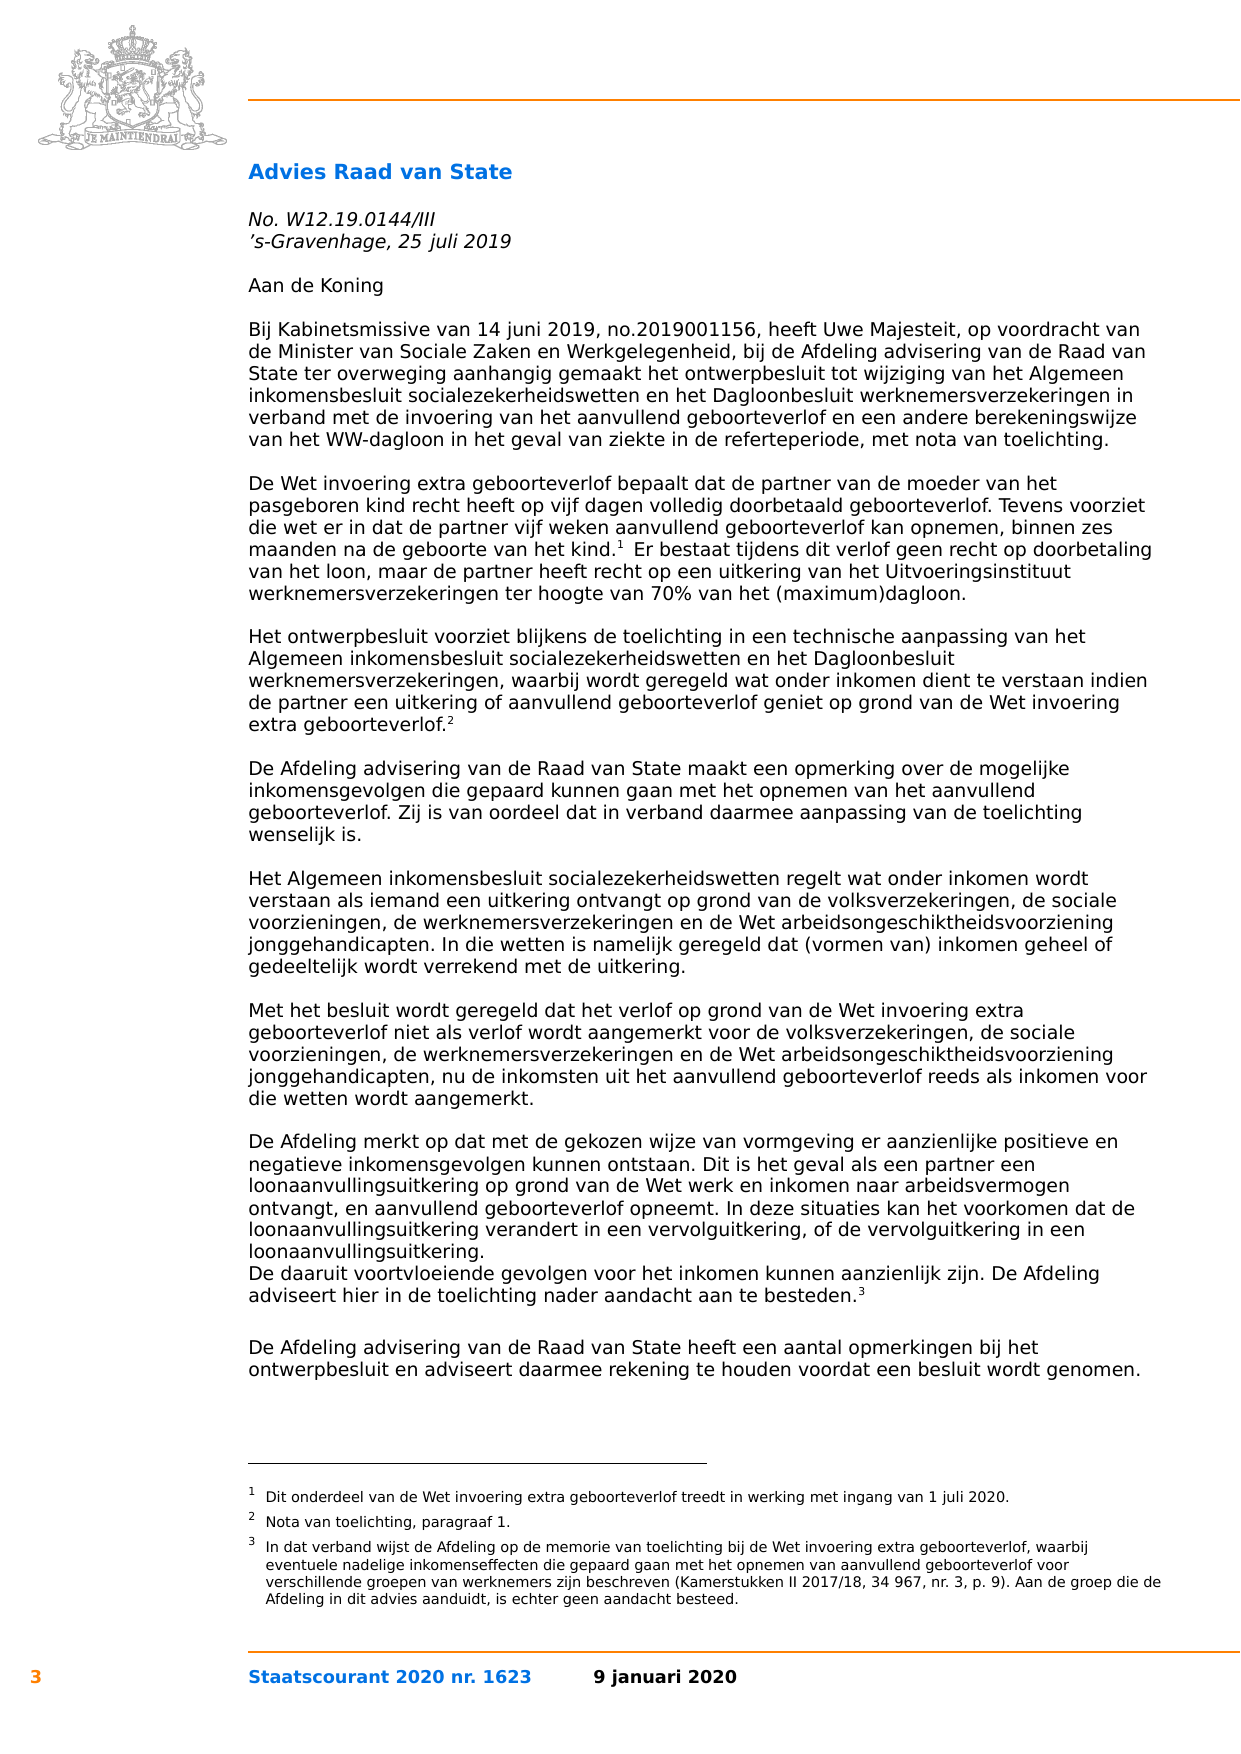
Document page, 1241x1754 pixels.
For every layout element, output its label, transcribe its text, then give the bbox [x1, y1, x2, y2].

text Aan de Koning [248, 275, 1163, 297]
text Met het besluit wordt geregeld dat het verlof op grond van de Wet invoering extra geboorteverlof niet als verlof wordt aangemerkt voor de volksverzekeringen, de sociale voorzieningen, de werknemersverzekeringen en de Wet arbeidsongeschiktheidsvoorziening jonggehandicapten, nu de inkomsten uit het aanvullend geboorteverlof reeds als inkomen voor die wetten wordt aangemerkt. [248, 1000, 1163, 1109]
picture [38, 25, 227, 150]
text Het Algemeen inkomensbesluit socialezekerheidswetten regelt wat onder inkomen wordt verstaan als iemand een uitkering ontvangt op grond van de volksverzekeringen, de sociale voorzieningen, de werknemersverzekeringen en de Wet arbeidsongeschiktheidsvoorziening jonggehandicapten. In die wetten is namelijk geregeld dat (vormen van) inkomen geheel of gedeeltelijk wordt verrekend met de uitkering. [248, 868, 1163, 978]
text De Afdeling merkt op dat met de gekozen wijze van vormgeving er aanzienlijke positieve en negatieve inkomensgevolgen kunnen ontstaan. Dit is het geval als een partner een loonaanvullingsuitkering op grond van de Wet werk en inkomen naar arbeidsvermogen ontvangt, en aanvullend geboorteverlof opneemt. In deze situaties kan het voorkomen dat de loonaanvullingsuitkering verandert in een vervolguitkering, of de vervolguitkering in een loonaanvullingsuitkering. [248, 1131, 1163, 1263]
text De Afdeling advisering van de Raad van State maakt een opmerking over de mogelijke inkomensgevolgen die gepaard kunnen gaan met het opnemen van het aanvullend geboorteverlof. Zij is van oordeel dat in verband daarmee aanpassing van de toelichting wenselijk is. [248, 758, 1163, 846]
text ’s-Gravenhage, 25 juli 2019 [248, 231, 1163, 253]
text Dit onderdeel van de Wet invoering extra geboorteverlof treedt in werking met ingang van 1 juli 2020. [248, 1485, 1163, 1507]
text De Wet invoering extra geboorteverlof bepaalt dat de partner van de moeder van het pasgeboren kind recht heeft op vijf dagen volledig doorbetaald geboorteverlof. Tevens voorziet die wet er in dat de partner vijf weken aanvullend geboorteverlof kan opnemen, binnen zes maanden na de geboorte van het kind. Er bestaat tijdens dit verlof geen recht op doorbetaling van het loon, maar de partner heeft recht op een uitkering van het Uitvoeringsinstituut werknemersverzekeringen ter hoogte van 70% van het (maximum)dagloon. [248, 473, 1163, 604]
text Nota van toelichting, paragraaf 1. [248, 1510, 1163, 1532]
text Bij Kabinetsmissive van 14 juni 2019, no.2019001156, heeft Uwe Majesteit, op voordracht van de Minister van Sociale Zaken en Werkgelegenheid, bij de Afdeling advisering van de Raad van State ter overweging aanhangig gemaakt het ontwerpbesluit tot wijziging van het Algemeen inkomensbesluit socialezekerheidswetten en het Dagloonbesluit werknemersverzekeringen in verband met de invoering van het aanvullend geboorteverlof en een andere berekeningswijze van het WW-dagloon in het geval van ziekte in de referteperiode, met nota van toelichting. [248, 319, 1163, 451]
subtitle Advies Raad van State [248, 160, 1163, 184]
text De Afdeling advisering van de Raad van State heeft een aantal opmerkingen bij het ontwerpbesluit en adviseert daarmee rekening te houden voordat een besluit wordt genomen. [248, 1337, 1163, 1381]
text In dat verband wijst de Afdeling op de memorie van toelichting bij de Wet invoering extra geboorteverlof, waarbij eventuele nadelige inkomenseffecten die gepaard gaan met het opnemen van aanvullend geboorteverlof voor verschillende groepen van werknemers zijn beschreven (Kamerstukken II 2017/18, 34 967, nr. 3, p. 9). Aan de groep die de Afdeling in dit advies aanduidt, is echter geen aandacht besteed. [248, 1535, 1163, 1608]
text De daaruit voortvloeiende gevolgen voor het inkomen kunnen aanzienlijk zijn. De Afdeling adviseert hier in de toelichting nader aandacht aan te besteden. [248, 1263, 1163, 1307]
text Het ontwerpbesluit voorziet blijkens de toelichting in een technische aanpassing van het Algemeen inkomensbesluit socialezekerheidswetten en het Dagloonbesluit werknemersverzekeringen, waarbij wordt geregeld wat onder inkomen dient te verstaan indien de partner een uitkering of aanvullend geboorteverlof geniet op grond van de Wet invoering extra geboorteverlof. [248, 626, 1163, 736]
text No. W12.19.0144/III [248, 209, 1163, 231]
